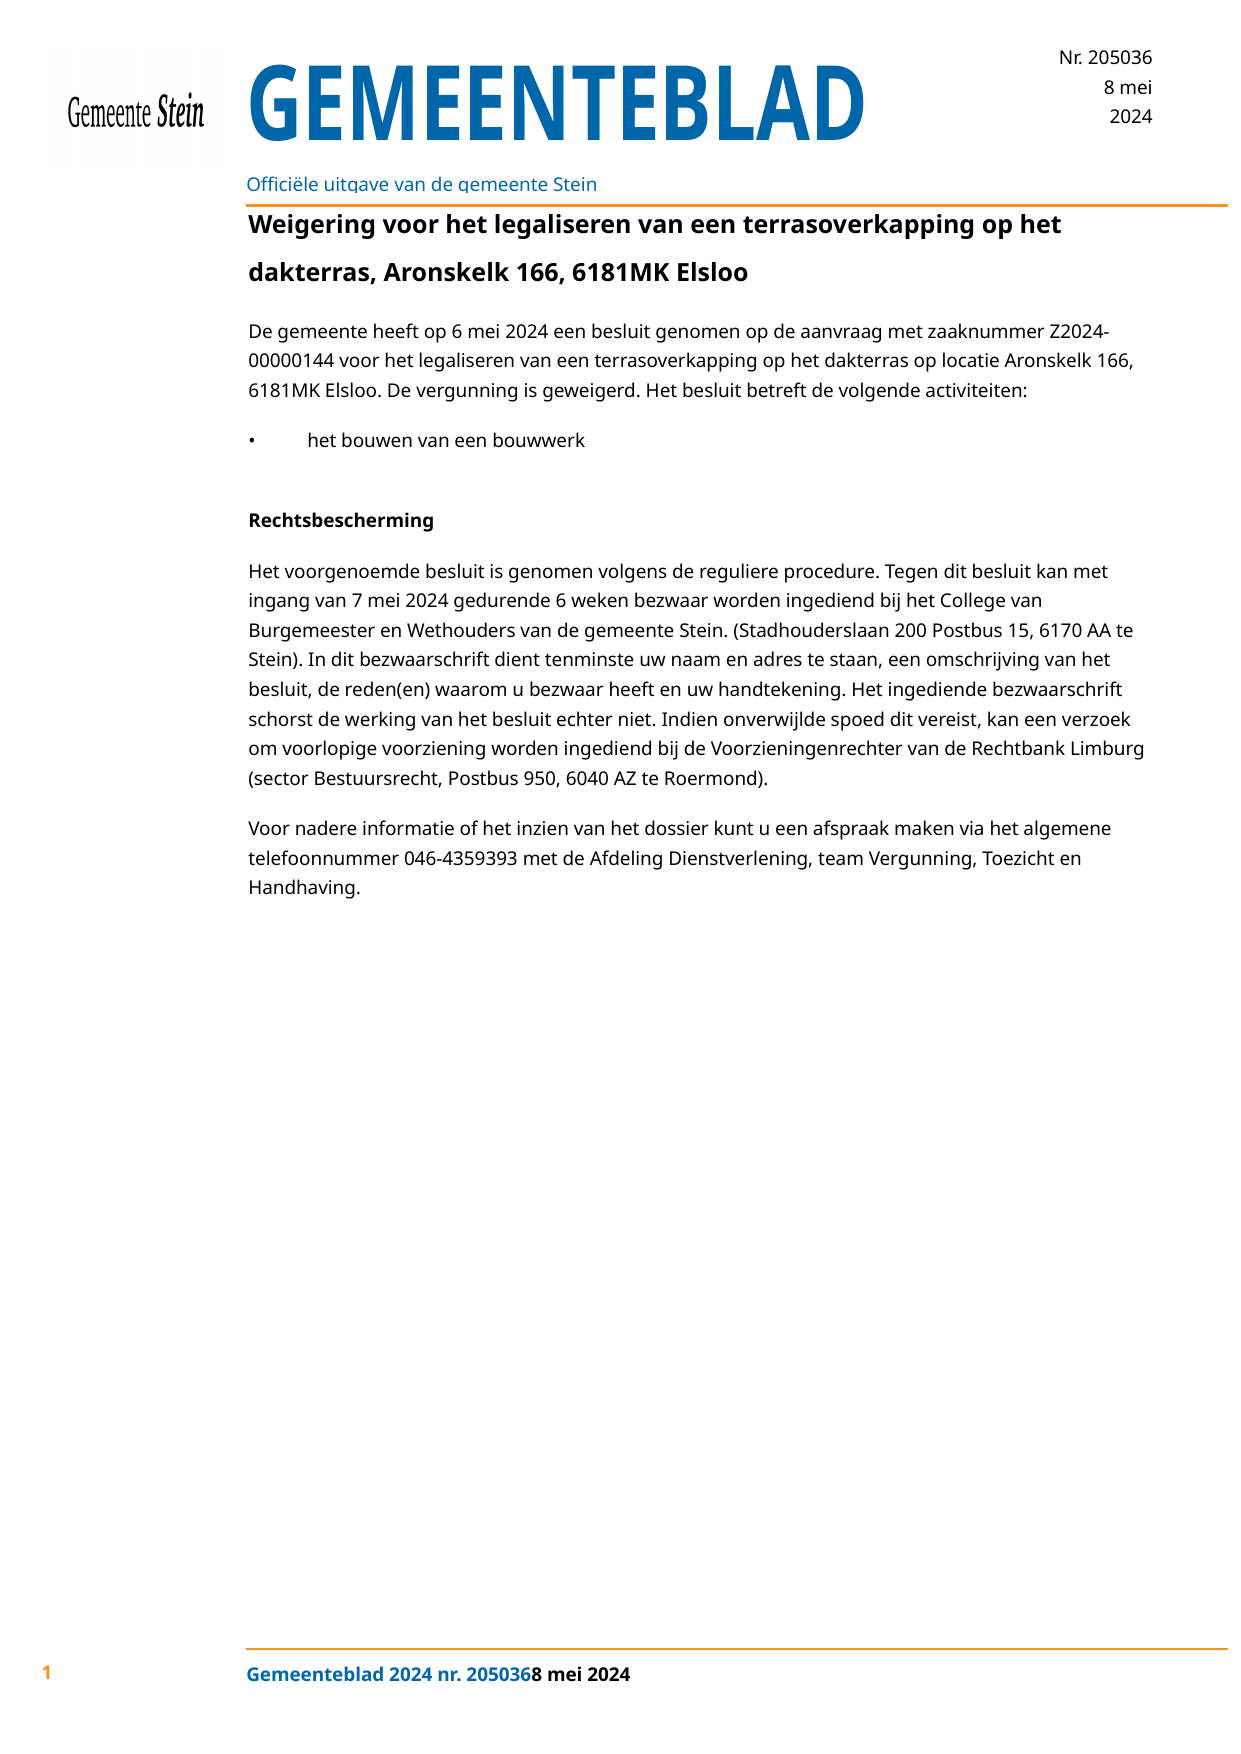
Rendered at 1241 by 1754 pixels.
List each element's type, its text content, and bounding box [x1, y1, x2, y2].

text Weigering voor het legaliseren van een terrasoverkapping op het dakterras, Aronskelk 166, 6181MK Elsloo [248, 207, 1152, 288]
list het bouwen van een bouwwerk [248, 427, 1152, 453]
picture [41, 47, 231, 172]
text Voor nadere informatie of het inzien van het dossier kunt u een afspraak maken via het algemene telefoonnummer 046-4359393 met de Afdeling Dienstverlening, team Vergunning, Toezicht en Handhaving. [248, 815, 1152, 900]
text Het voorgenoemde besluit is genomen volgens de reguliere procedure. Tegen dit besluit kan met ingang van 7 mei 2024 gedurende 6 weken bezwaar worden ingediend bij het College van Burgemeester en Wethouders van de gemeente Stein. (Stadhouderslaan 200 Postbus 15, 6170 AA te Stein). In dit bezwaarschrift dient tenminste uw naam en adres te staan, een omschrijving van het besluit, de reden(en) waarom u bezwaar heeft en uw handtekening. Het ingediende bezwaarschrift schorst de werking van het besluit echter niet. Indien onverwijlde spoed dit vereist, kan een verzoek om voorlopige voorziening worden ingediend bij de Voorzieningenrechter van de Rechtbank Limburg (sector Bestuursrecht, Postbus 950, 6040 AZ te Roermond). [248, 558, 1152, 791]
text De gemeente heeft op 6 mei 2024 een besluit genomen op de aanvraag met zaaknummer Z2024-00000144 voor het legaliseren van een terrasoverkapping op het dakterras op locatie Aronskelk 166, 6181MK Elsloo. De vergunning is geweigerd. Het besluit betreft de volgende activiteiten: [248, 318, 1152, 403]
text Rechtsbescherming [248, 507, 1152, 533]
